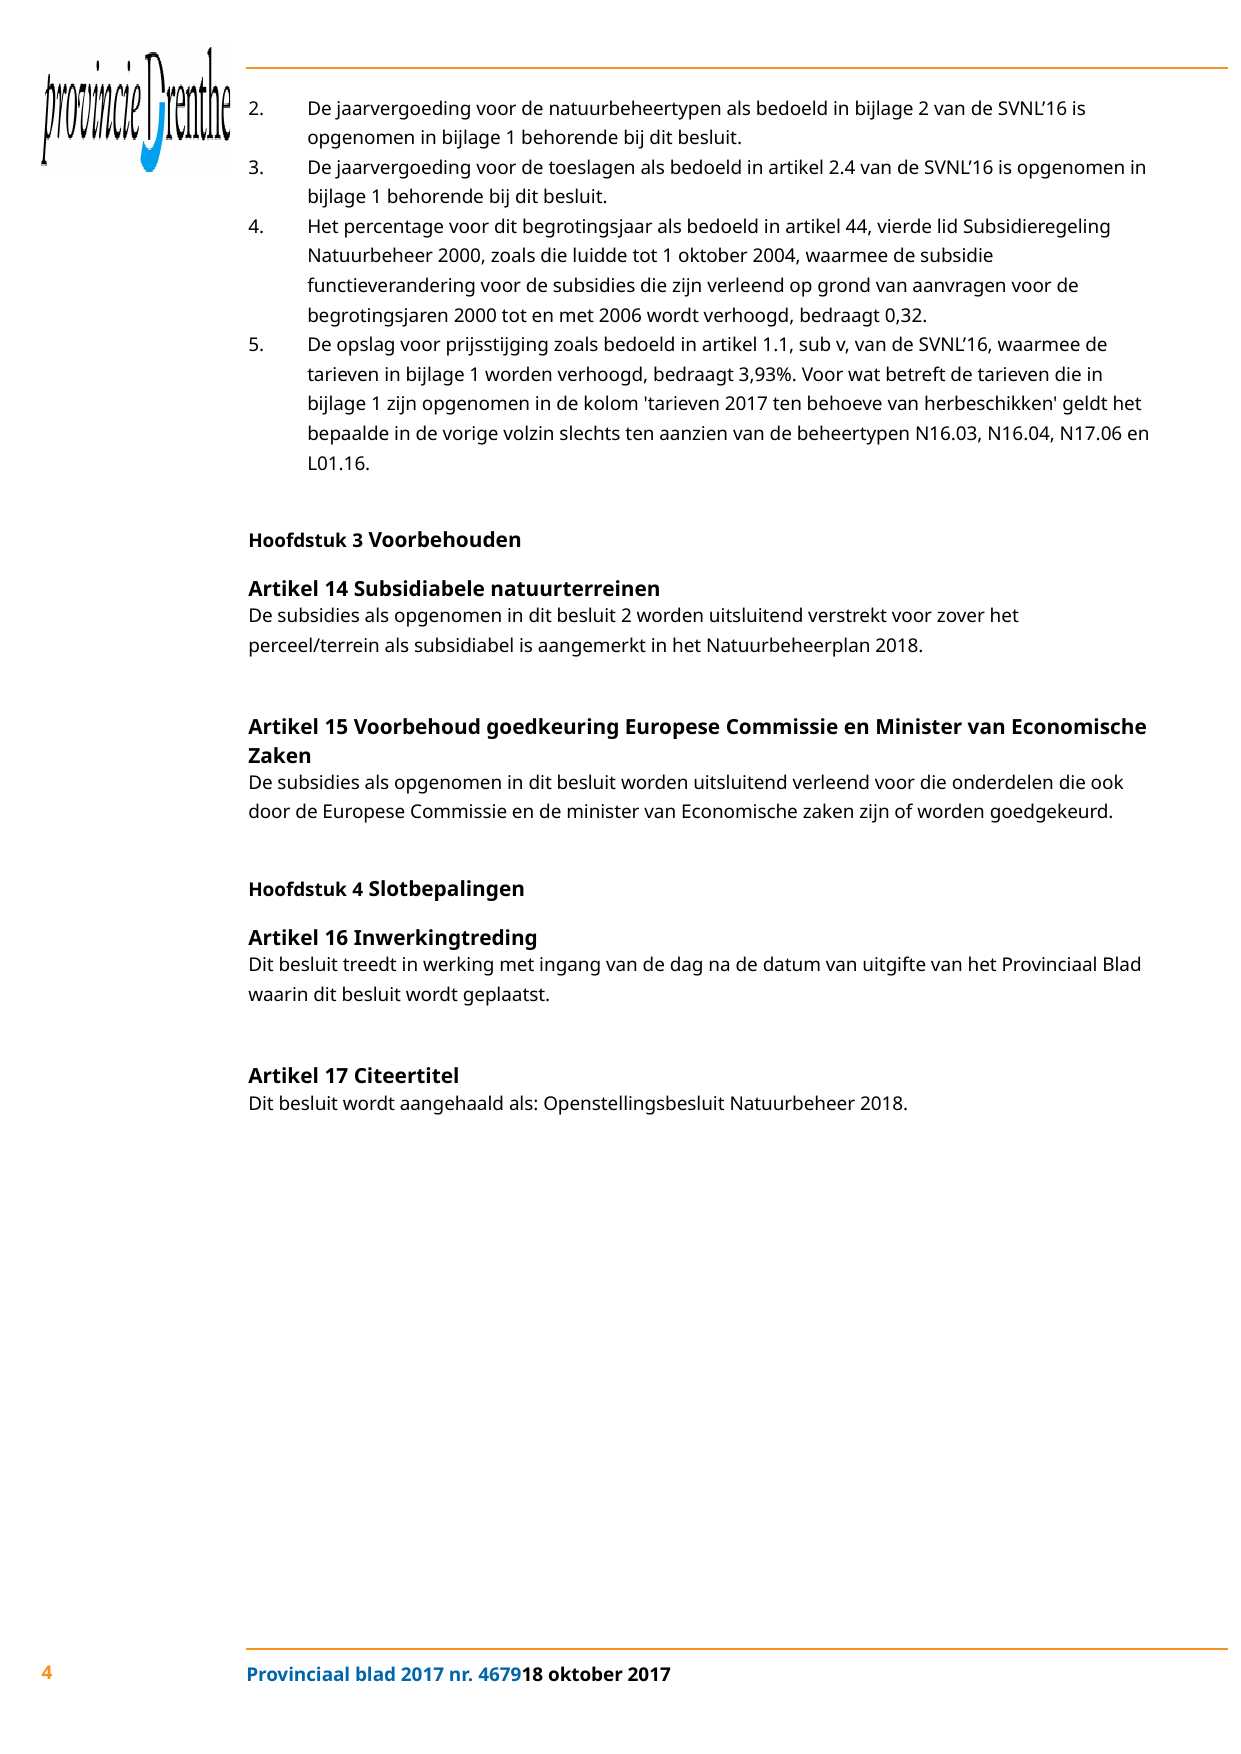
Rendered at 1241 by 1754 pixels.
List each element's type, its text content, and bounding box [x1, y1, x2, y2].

text Hoofdstuk 3 Voorbehouden [248, 525, 1152, 553]
list Het percentage voor dit begrotingsjaar als bedoeld in artikel 44, vierde lid Subsidieregeling Natuurbeheer 2000, zoals die luidde tot 1 oktober 2004, waarmee de subsidie functieverandering voor de subsidies die zijn verleend op grond van aanvragen voor de begrotingsjaren 2000 tot en met 2006 wordt verhoogd, bedraagt 0,32. [248, 213, 1152, 328]
text Dit besluit wordt aangehaald als: Openstellingsbesluit Natuurbeheer 2018. [248, 1090, 1152, 1115]
list De jaarvergoeding voor de natuurbeheertypen als bedoeld in bijlage 2 van de SVNL’16 is opgenomen in bijlage 1 behorende bij dit besluit. [248, 95, 1152, 150]
text Artikel 15 Voorbehoud goedkeuring Europese Commissie en Minister van Economische Zaken [248, 712, 1152, 769]
list De opslag voor prijsstijging zoals bedoeld in artikel 1.1, sub v, van de SVNL’16, waarmee de tarieven in bijlage 1 worden verhoogd, bedraagt 3,93%. Voor wat betreft de tarieven die in bijlage 1 zijn opgenomen in de kolom 'tarieven 2017 ten behoeve van herbeschikken' geldt het bepaalde in de vorige volzin slechts ten aanzien van de beheertypen N16.03, N16.04, N17.06 en L01.16. [248, 331, 1152, 476]
text De subsidies als opgenomen in dit besluit 2 worden uitsluitend verstrekt voor zover het perceel/terrein als subsidiabel is aangemerkt in het Natuurbeheerplan 2018. [248, 603, 1152, 658]
text Artikel 14 Subsidiabele natuurterreinen [248, 574, 1152, 603]
text Artikel 17 Citeertitel [248, 1061, 1152, 1090]
picture [41, 47, 231, 172]
text Dit besluit treedt in werking met ingang van de dag na de datum van uitgifte van het Provinciaal Blad waarin dit besluit wordt geplaatst. [248, 952, 1152, 1007]
text Artikel 16 Inwerkingtreding [248, 923, 1152, 952]
text De subsidies als opgenomen in dit besluit worden uitsluitend verleend voor die onderdelen die ook door de Europese Commissie en de minister van Economische zaken zijn of worden goedgekeurd. [248, 769, 1152, 824]
list De jaarvergoeding voor de toeslagen als bedoeld in artikel 2.4 van de SVNL’16 is opgenomen in bijlage 1 behorende bij dit besluit. [248, 154, 1152, 209]
text Hoofdstuk 4 Slotbepalingen [248, 874, 1152, 902]
